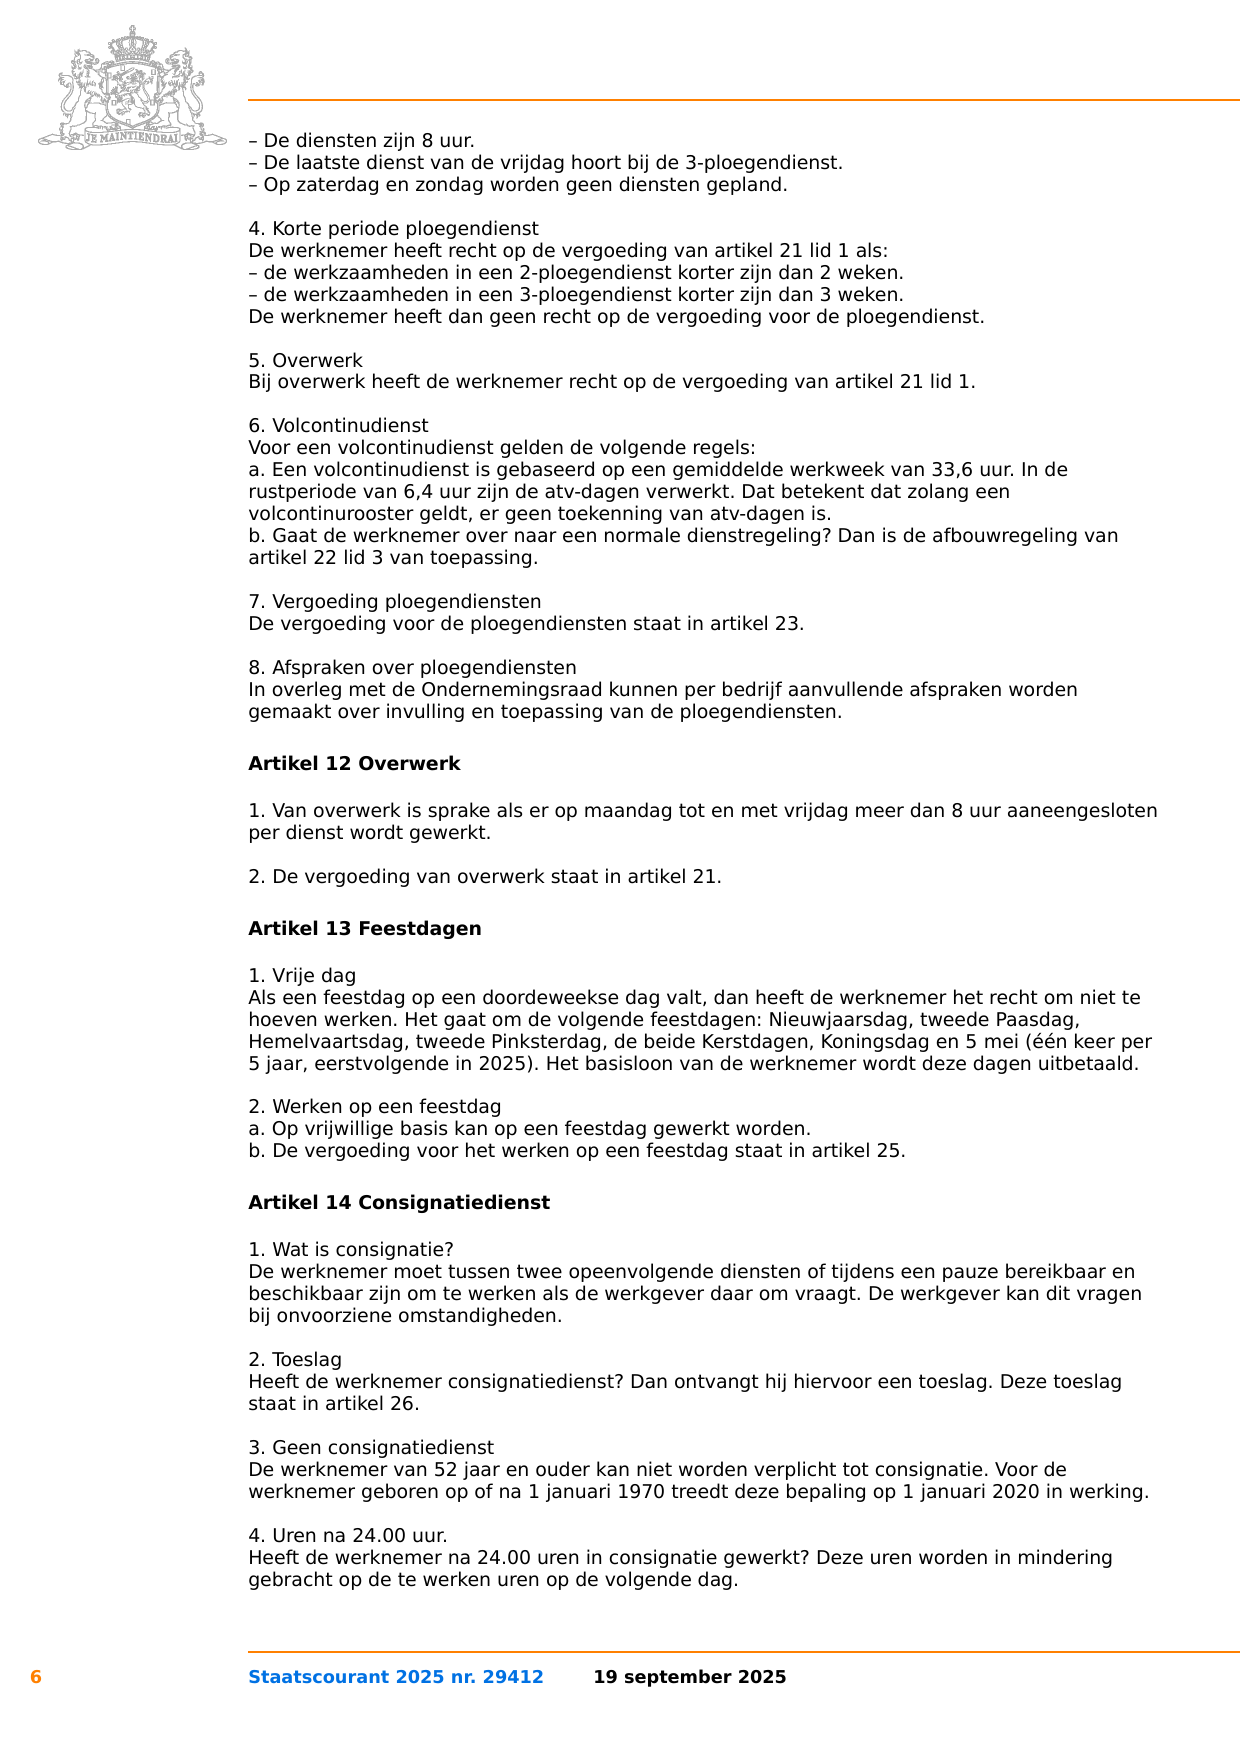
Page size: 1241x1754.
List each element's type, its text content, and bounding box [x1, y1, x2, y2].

text 3. Geen consignatiedienst [248, 1437, 1163, 1459]
text b. De vergoeding voor het werken op een feestdag staat in artikel 25. [248, 1140, 1163, 1162]
text 7. Vergoeding ploegendiensten [248, 591, 1163, 613]
text 5. Overwerk [248, 349, 1163, 371]
text 2. Werken op een feestdag [248, 1096, 1163, 1118]
text Bij overwerk heeft de werknemer recht op de vergoeding van artikel 21 lid 1. [248, 371, 1163, 393]
text De werknemer heeft dan geen recht op de vergoeding voor de ploegendienst. [248, 306, 1163, 328]
text – de werkzaamheden in een 3-ploegendienst korter zijn dan 3 weken. [248, 284, 1163, 306]
text De vergoeding voor de ploegendiensten staat in artikel 23. [248, 613, 1163, 635]
text – Op zaterdag en zondag worden geen diensten gepland. [248, 174, 1163, 196]
text 2. Toeslag [248, 1349, 1163, 1371]
text Heeft de werknemer na 24.00 uren in consignatie gewerkt? Deze uren worden in mindering gebracht op de te werken uren op de volgende dag. [248, 1547, 1163, 1591]
text De werknemer van 52 jaar en ouder kan niet worden verplicht tot consignatie. Voor de werknemer geboren op of na 1 januari 1970 treedt deze bepaling op 1 januari 2020 in werking. [248, 1459, 1163, 1503]
text De werknemer moet tussen twee opeenvolgende diensten of tijdens een pauze bereikbaar en beschikbaar zijn om te werken als de werkgever daar om vraagt. De werkgever kan dit vragen bij onvoorziene omstandigheden. [248, 1261, 1163, 1327]
text a. Een volcontinudienst is gebaseerd op een gemiddelde werkweek van 33,6 uur. In de rustperiode van 6,4 uur zijn de atv-dagen verwerkt. Dat betekent dat zolang een volcontinurooster geldt, er geen toekenning van atv-dagen is. [248, 459, 1163, 525]
subtitle Artikel 14 Consignatiedienst [248, 1192, 1163, 1214]
text a. Op vrijwillige basis kan op een feestdag gewerkt worden. [248, 1118, 1163, 1140]
text – De laatste dienst van de vrijdag hoort bij de 3-ploegendienst. [248, 152, 1163, 174]
text 6. Volcontinudienst [248, 415, 1163, 437]
text 4. Uren na 24.00 uur. [248, 1525, 1163, 1547]
text 4. Korte periode ploegendienst [248, 218, 1163, 240]
text 1. Vrije dag [248, 964, 1163, 987]
text – de werkzaamheden in een 2-ploegendienst korter zijn dan 2 weken. [248, 262, 1163, 284]
text De werknemer heeft recht op de vergoeding van artikel 21 lid 1 als: [248, 240, 1163, 262]
text Als een feestdag op een doordeweekse dag valt, dan heeft de werknemer het recht om niet te hoeven werken. Het gaat om de volgende feestdagen: Nieuwjaarsdag, tweede Paasdag, Hemelvaartsdag, tweede Pinksterdag, de beide Kerstdagen, Koningsdag en 5 mei (één keer per 5 jaar, eerstvolgende in 2025). Het basisloon van de werknemer wordt deze dagen uitbetaald. [248, 987, 1163, 1074]
subtitle Artikel 12 Overwerk [248, 753, 1163, 775]
picture [38, 25, 227, 150]
text 2. De vergoeding van overwerk staat in artikel 21. [248, 866, 1163, 888]
text b. Gaat de werknemer over naar een normale dienstregeling? Dan is de afbouwregeling van artikel 22 lid 3 van toepassing. [248, 525, 1163, 569]
text 8. Afspraken over ploegendiensten [248, 657, 1163, 679]
text 1. Van overwerk is sprake als er op maandag tot en met vrijdag meer dan 8 uur aaneengesloten per dienst wordt gewerkt. [248, 800, 1163, 844]
subtitle Artikel 13 Feestdagen [248, 918, 1163, 939]
text Voor een volcontinudienst gelden de volgende regels: [248, 437, 1163, 459]
text 1. Wat is consignatie? [248, 1239, 1163, 1261]
text In overleg met de Ondernemingsraad kunnen per bedrijf aanvullende afspraken worden gemaakt over invulling en toepassing van de ploegendiensten. [248, 679, 1163, 723]
text – De diensten zijn 8 uur. [248, 130, 1163, 152]
text Heeft de werknemer consignatiedienst? Dan ontvangt hij hiervoor een toeslag. Deze toeslag staat in artikel 26. [248, 1371, 1163, 1415]
